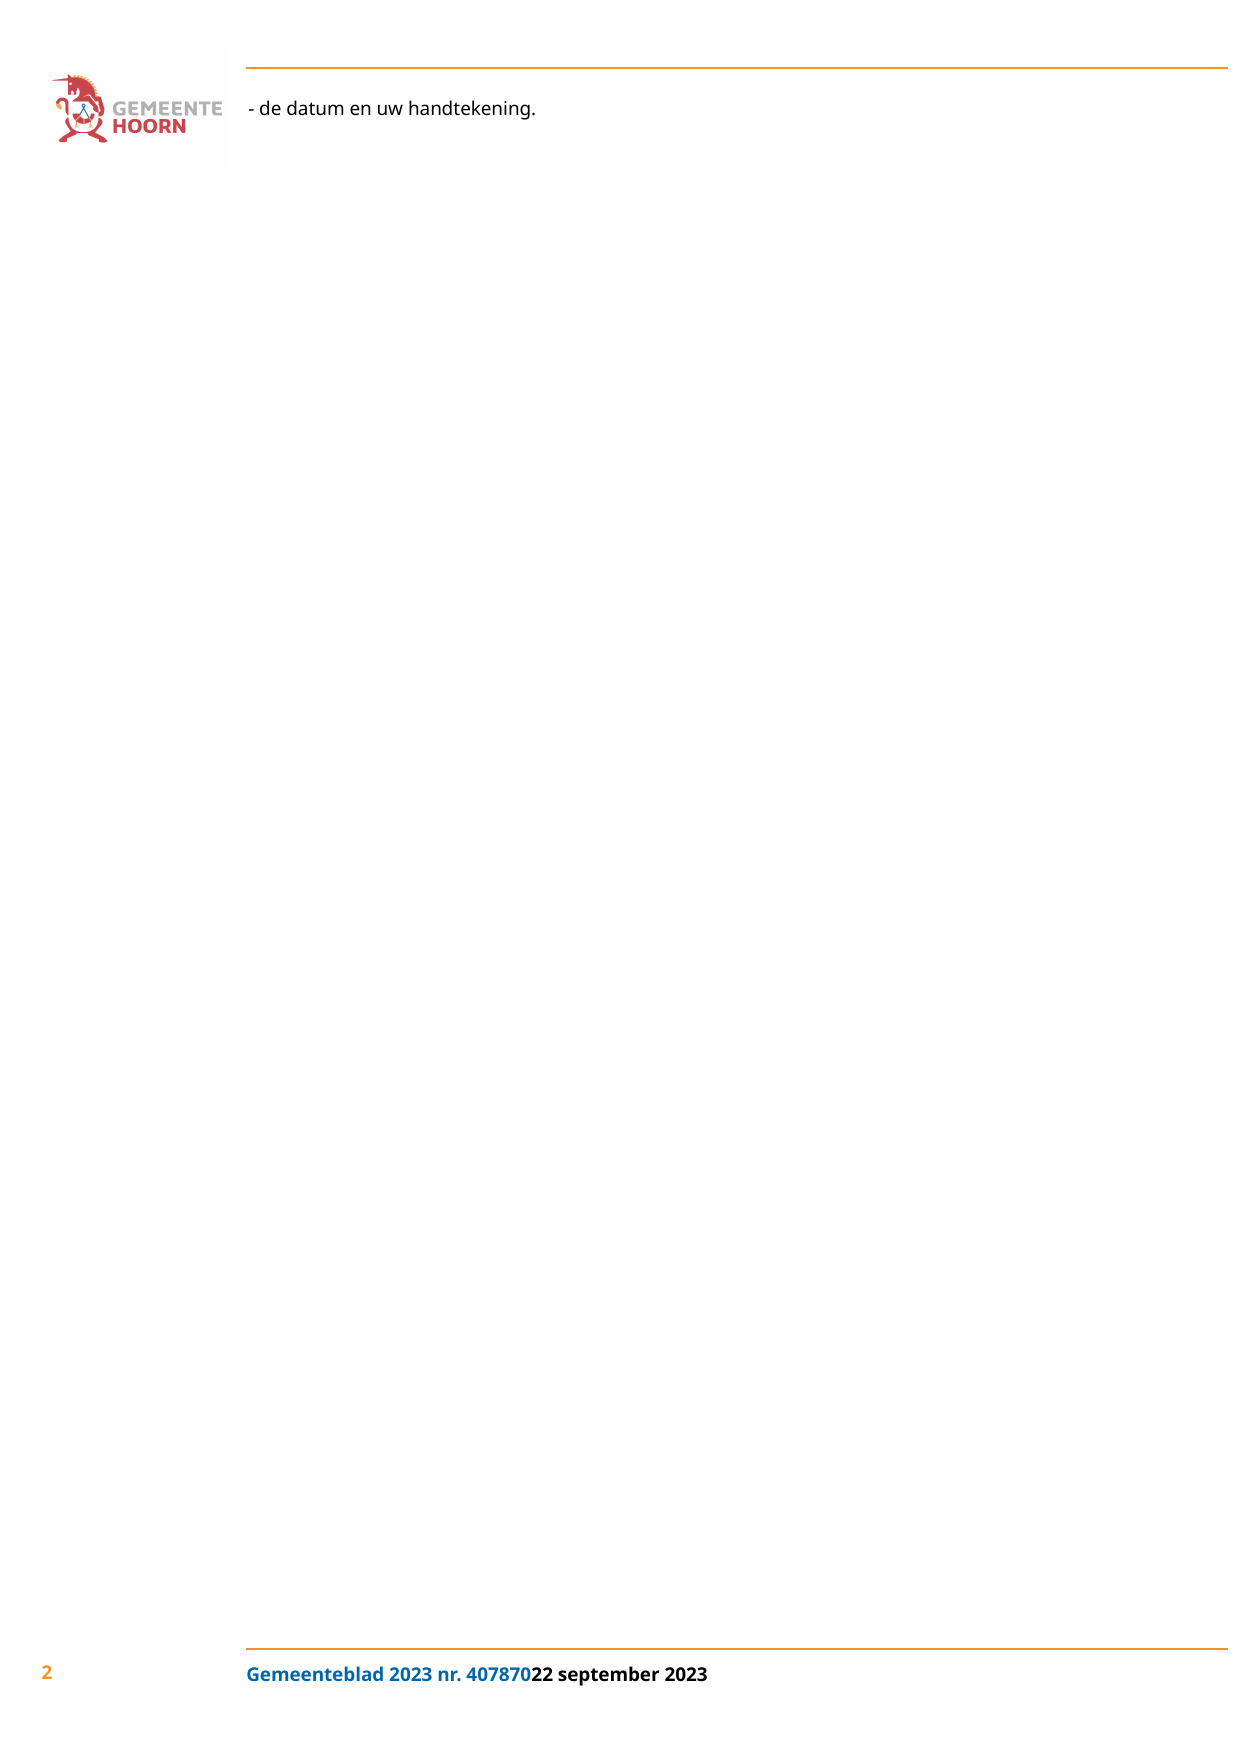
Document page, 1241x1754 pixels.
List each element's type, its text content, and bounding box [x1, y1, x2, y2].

picture [41, 47, 231, 172]
text - de datum en uw handtekening. [248, 95, 1152, 121]
